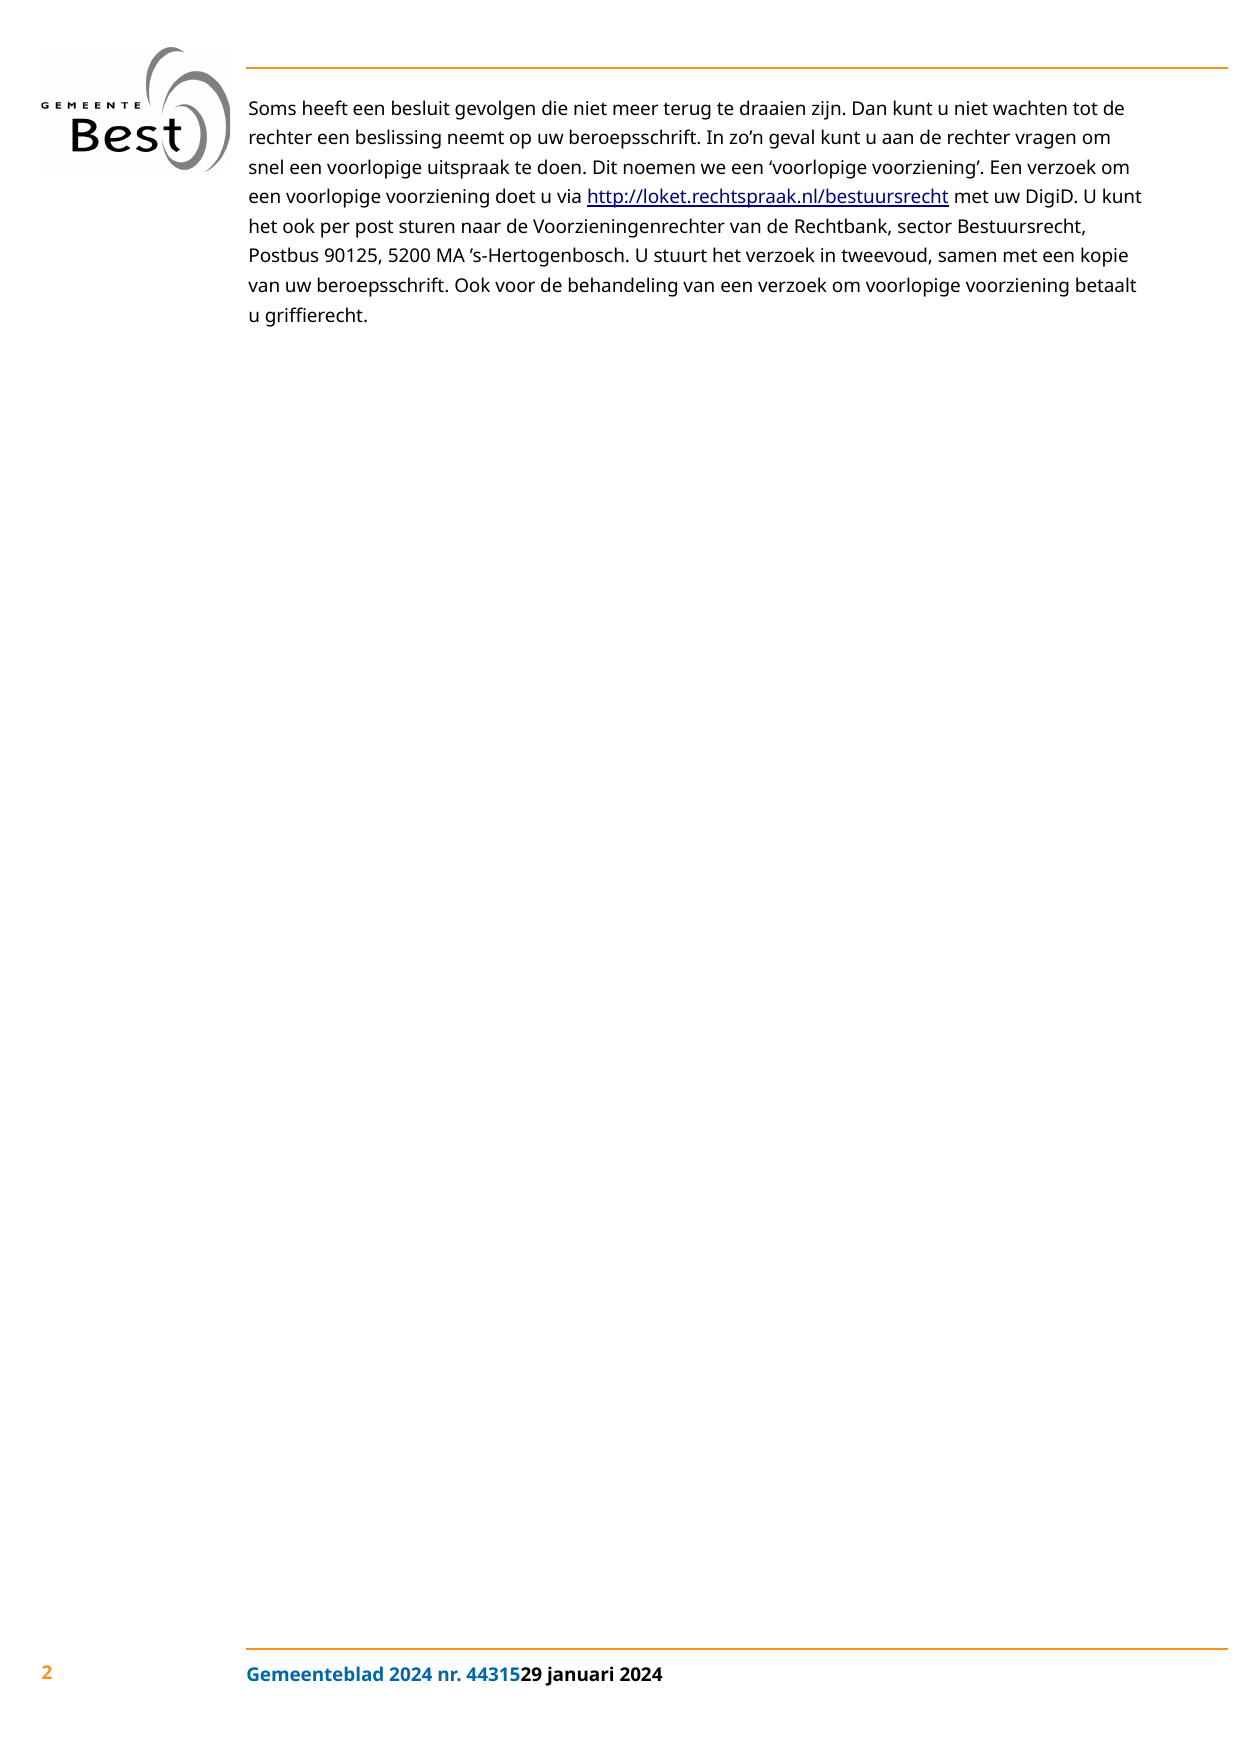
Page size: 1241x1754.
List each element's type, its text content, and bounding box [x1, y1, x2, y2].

text Soms heeft een besluit gevolgen die niet meer terug te draaien zijn. Dan kunt u niet wachten tot de rechter een beslissing neemt op uw beroepsschrift. In zo’n geval kunt u aan de rechter vragen om snel een voorlopige uitspraak te doen. Dit noemen we een ‘voorlopige voorziening’. Een verzoek om een voorlopige voorziening doet u via http://loket.rechtspraak.nl/bestuursrecht met uw DigiD. U kunt het ook per post sturen naar de Voorzieningenrechter van de Rechtbank, sector Bestuursrecht, Postbus 90125, 5200 MA ’s-Hertogenbosch. U stuurt het verzoek in tweevoud, samen met een kopie van uw beroepsschrift. Ook voor de behandeling van een verzoek om voorlopige voorziening betaalt u griffierecht. [248, 95, 1152, 328]
picture [41, 47, 231, 172]
